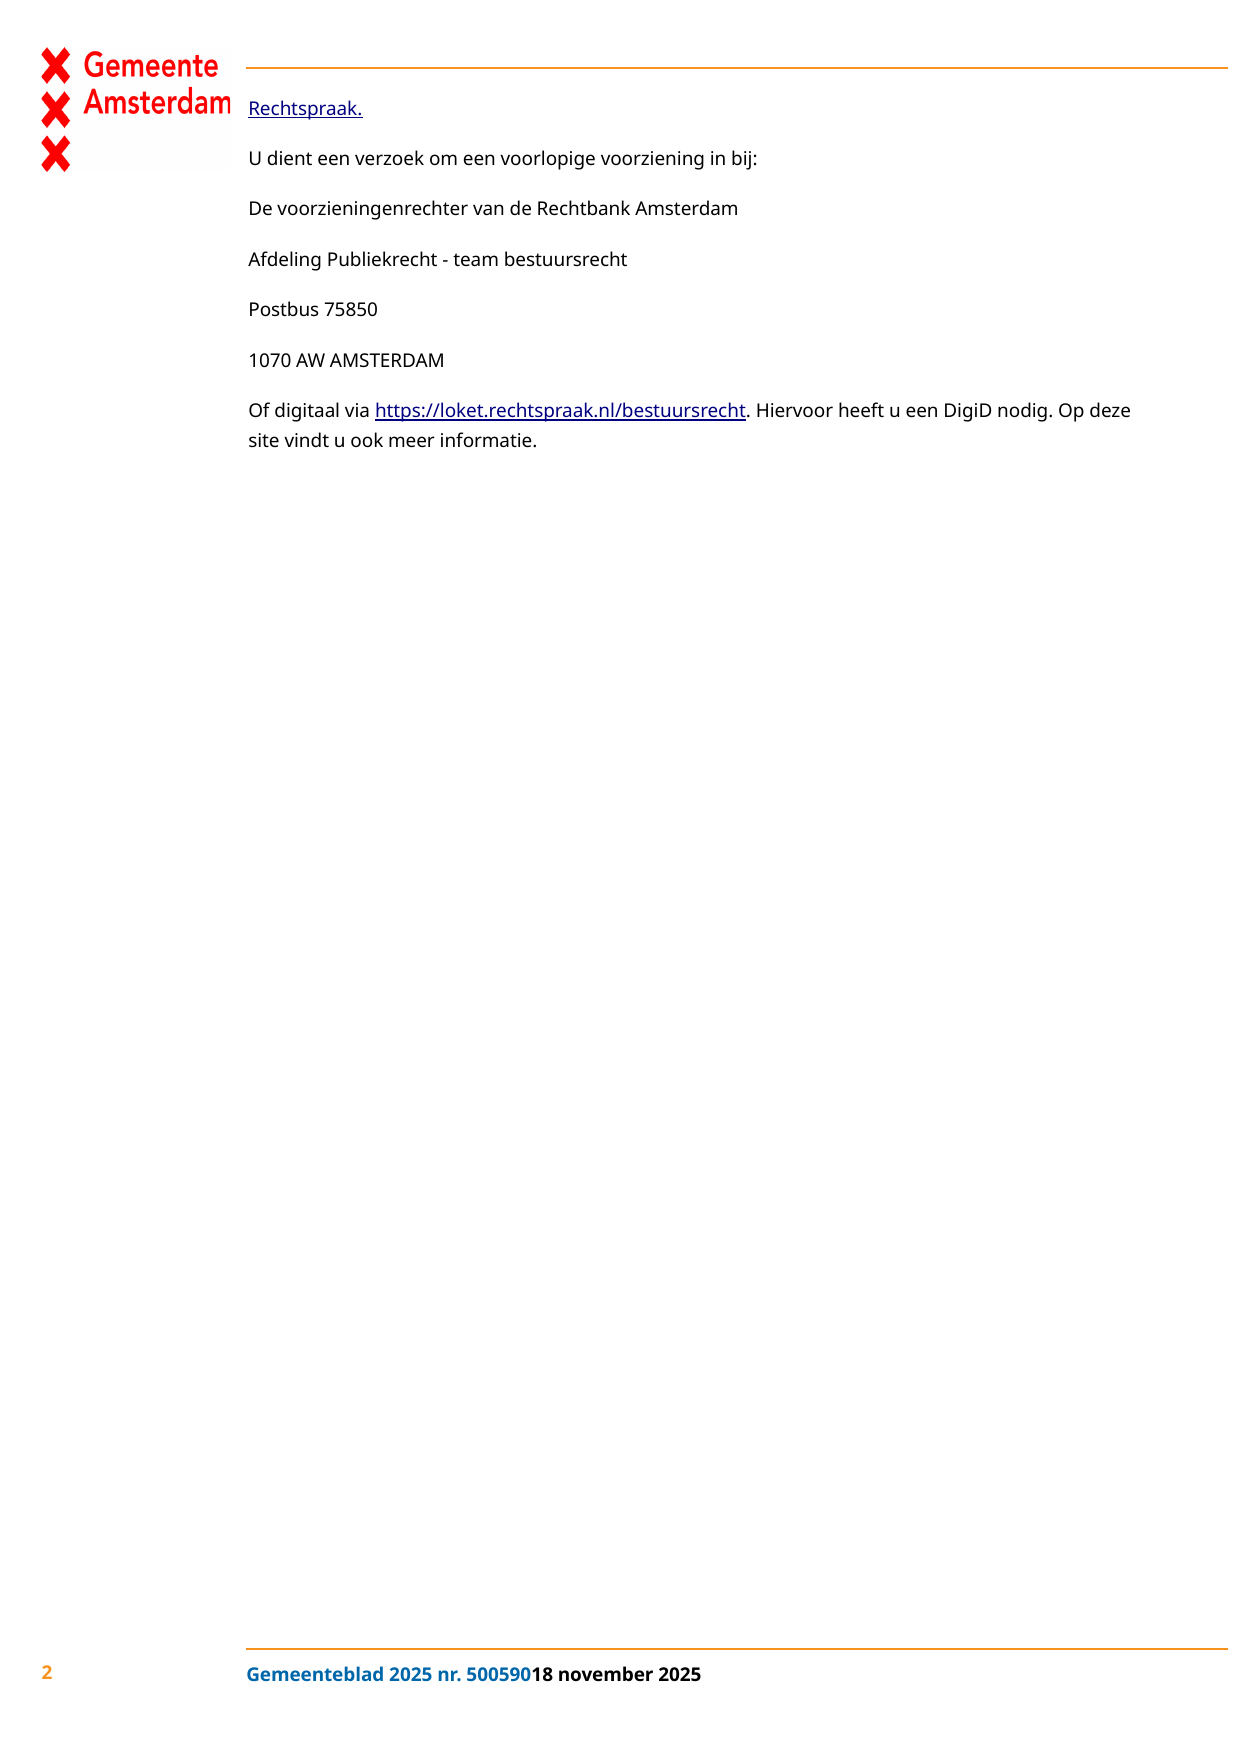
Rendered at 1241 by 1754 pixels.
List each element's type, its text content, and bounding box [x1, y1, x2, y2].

text 1070 AW AMSTERDAM [248, 347, 1152, 373]
text Rechtspraak. [248, 95, 1152, 121]
picture [41, 47, 231, 172]
text U dient een verzoek om een voorlopige voorziening in bij: [248, 145, 1152, 171]
text Afdeling Publiekrecht - team bestuursrecht [248, 246, 1152, 272]
text Of digitaal via https://loket.rechtspraak.nl/bestuursrecht. Hiervoor heeft u een DigiD nodig. Op deze site vindt u ook meer informatie. [248, 397, 1152, 453]
text De voorzieningenrechter van de Rechtbank Amsterdam [248, 196, 1152, 221]
text Postbus 75850 [248, 296, 1152, 322]
